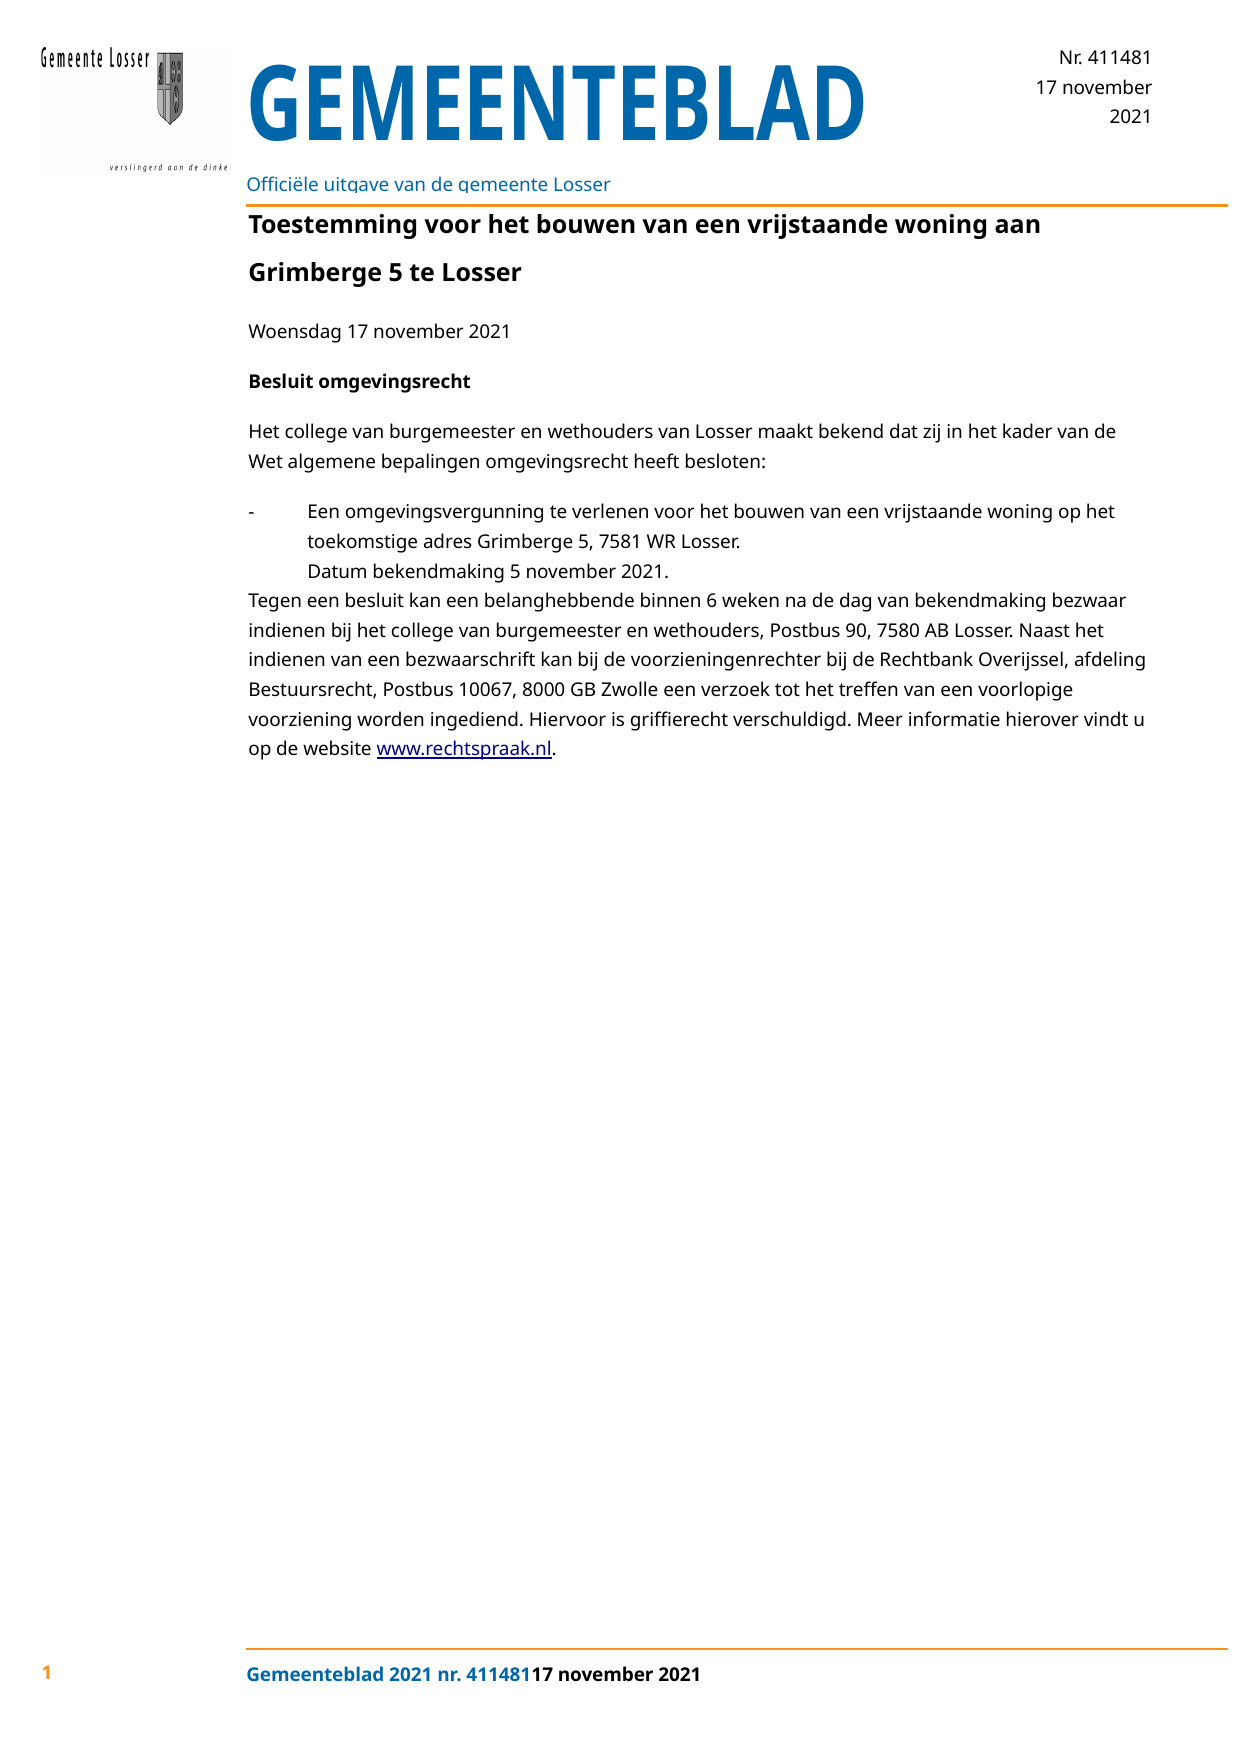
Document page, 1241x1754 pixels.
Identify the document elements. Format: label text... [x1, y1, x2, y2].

text Woensdag 17 november 2021 [248, 318, 1152, 344]
picture [41, 47, 231, 172]
text Besluit omgevingsrecht [248, 368, 1152, 394]
list Datum bekendmaking 5 november 2021. [248, 558, 1152, 584]
list Een omgevingsvergunning te verlenen voor het bouwen van een vrijstaande woning op het toekomstige adres Grimberge 5, 7581 WR Losser. [248, 499, 1152, 554]
text Toestemming voor het bouwen van een vrijstaande woning aan Grimberge 5 te Losser [248, 207, 1152, 288]
text Het college van burgemeester en wethouders van Losser maakt bekend dat zij in het kader van de Wet algemene bepalingen omgevingsrecht heeft besloten: [248, 419, 1152, 474]
text Tegen een besluit kan een belanghebbende binnen 6 weken na de dag van bekendmaking bezwaar indienen bij het college van burgemeester en wethouders, Postbus 90, 7580 AB Losser. Naast het indienen van een bezwaarschrift kan bij de voorzieningenrechter bij de Rechtbank Overijssel, afdeling Bestuursrecht, Postbus 10067, 8000 GB Zwolle een verzoek tot het treffen van een voorlopige voorziening worden ingediend. Hiervoor is griffierecht verschuldigd. Meer informatie hierover vindt u op de website www.rechtspraak.nl. [248, 587, 1152, 761]
